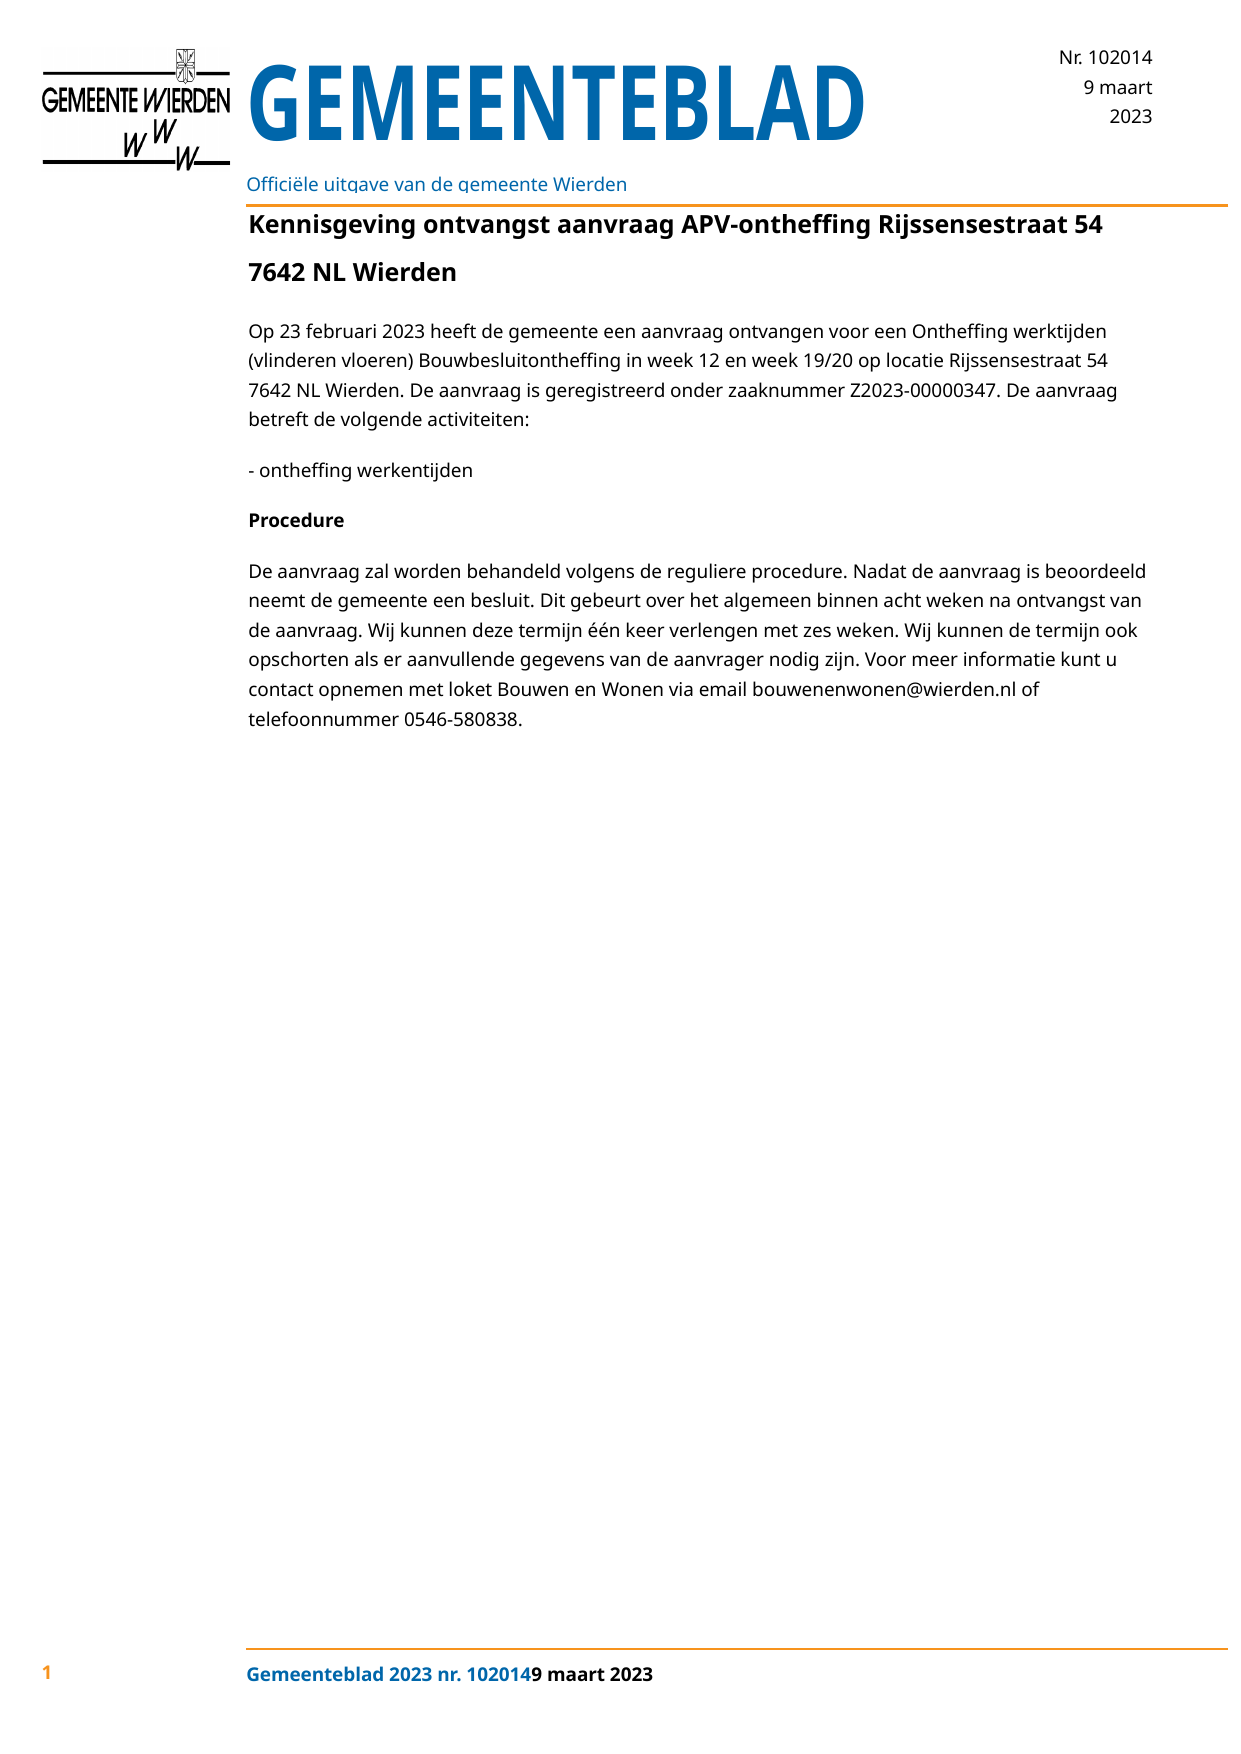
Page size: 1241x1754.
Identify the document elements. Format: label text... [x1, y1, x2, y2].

text Procedure [248, 507, 1152, 533]
text - ontheffing werkentijden [248, 457, 1152, 483]
picture [41, 47, 231, 172]
text Op 23 februari 2023 heeft de gemeente een aanvraag ontvangen voor een Ontheffing werktijden (vlinderen vloeren) Bouwbesluitontheffing in week 12 en week 19/20 op locatie Rijssensestraat 54 7642 NL Wierden. De aanvraag is geregistreerd onder zaaknummer Z2023-00000347. De aanvraag betreft de volgende activiteiten: [248, 318, 1152, 432]
text De aanvraag zal worden behandeld volgens de reguliere procedure. Nadat de aanvraag is beoordeeld neemt de gemeente een besluit. Dit gebeurt over het algemeen binnen acht weken na ontvangst van de aanvraag. Wij kunnen deze termijn één keer verlengen met zes weken. Wij kunnen de termijn ook opschorten als er aanvullende gegevens van de aanvrager nodig zijn. Voor meer informatie kunt u contact opnemen met loket Bouwen en Wonen via email bouwenenwonen@wierden.nl of telefoonnummer 0546-580838. [248, 558, 1152, 732]
text Kennisgeving ontvangst aanvraag APV-ontheffing Rijssensestraat 54 7642 NL Wierden [248, 207, 1152, 288]
